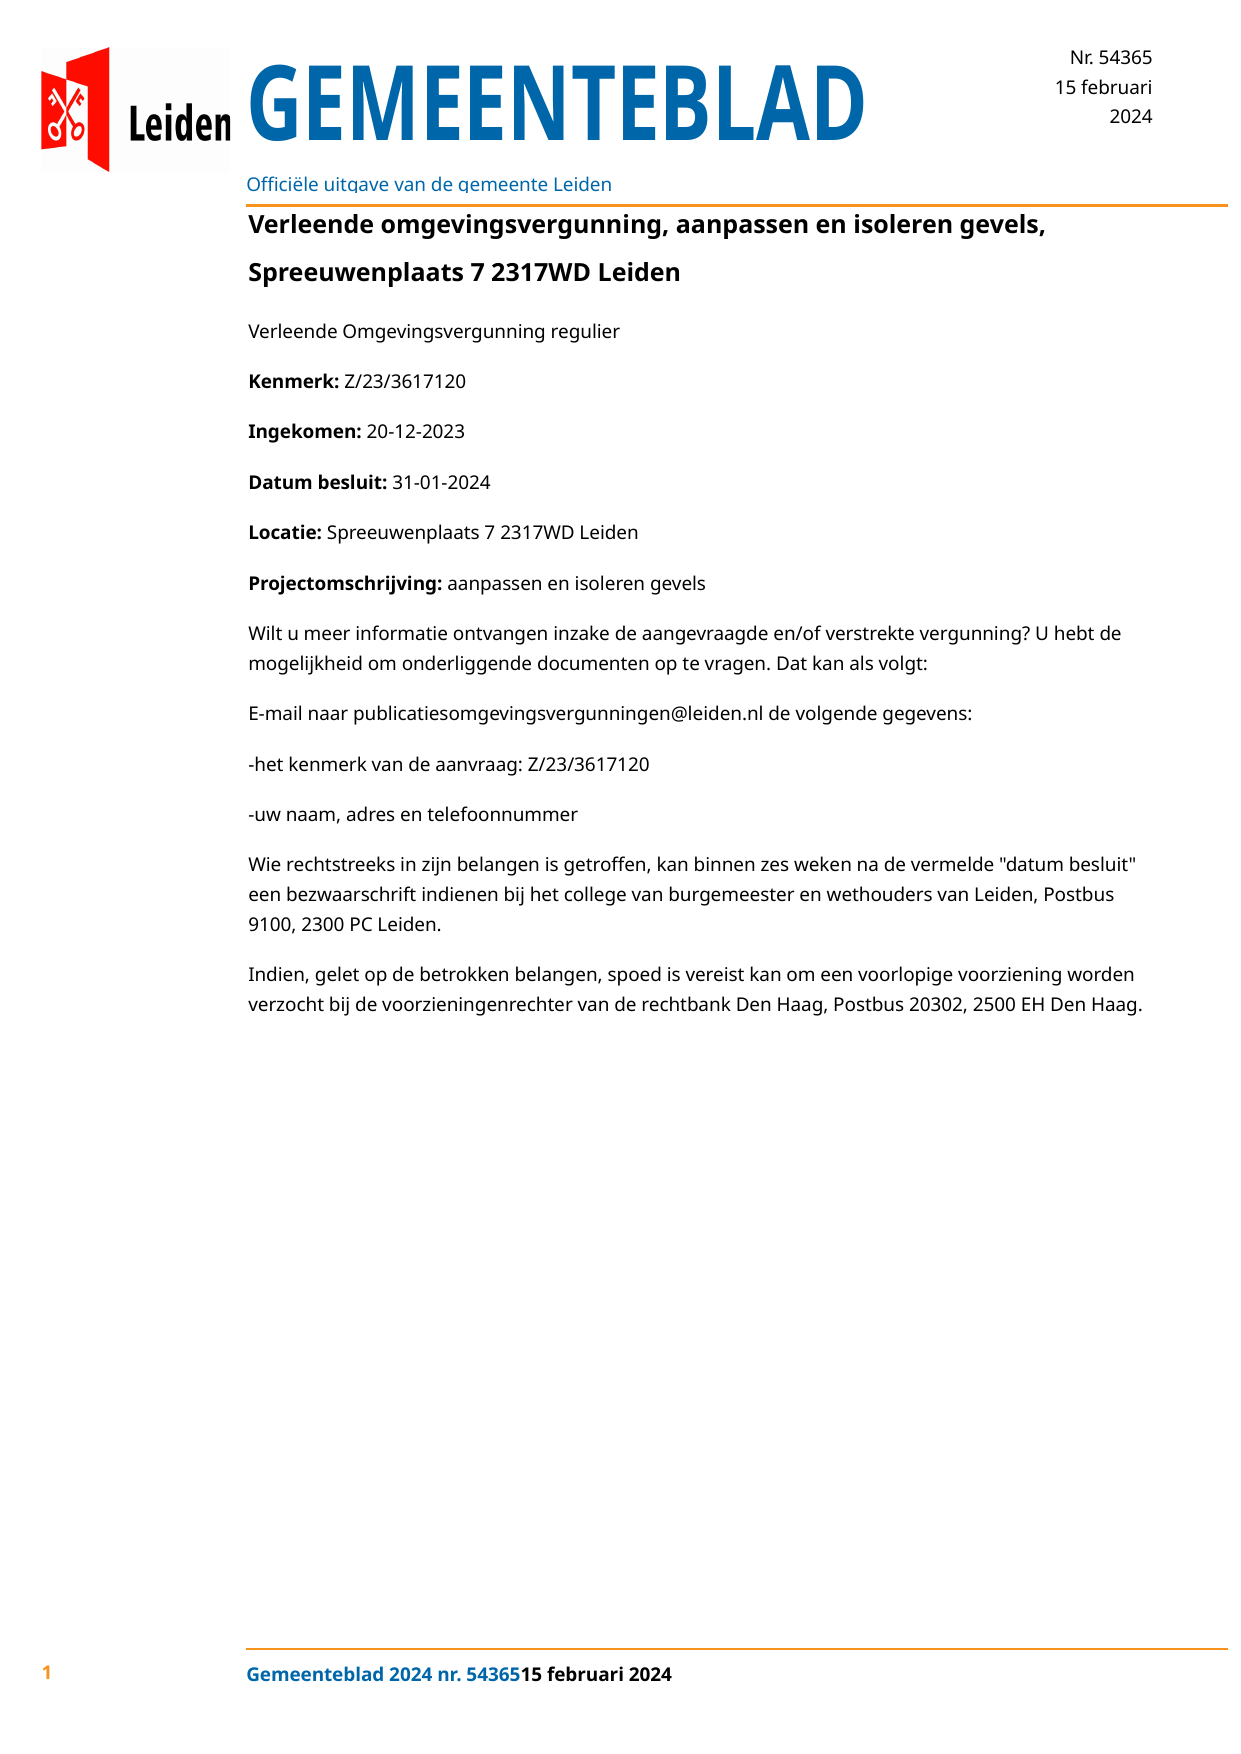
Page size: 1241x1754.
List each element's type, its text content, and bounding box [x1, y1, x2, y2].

text Verleende omgevingsvergunning, aanpassen en isoleren gevels, Spreeuwenplaats 7 2317WD Leiden [248, 207, 1152, 288]
text Wie rechtstreeks in zijn belangen is getroffen, kan binnen zes weken na de vermelde "datum besluit" een bezwaarschrift indienen bij het college van burgemeester en wethouders van Leiden, Postbus 9100, 2300 PC Leiden. [248, 852, 1152, 937]
text Indien, gelet op de betrokken belangen, spoed is vereist kan om een voorlopige voorziening worden verzocht bij de voorzieningenrechter van de rechtbank Den Haag, Postbus 20302, 2500 EH Den Haag. [248, 961, 1152, 1017]
text -uw naam, adres en telefoonnummer [248, 801, 1152, 827]
text Kenmerk: Z/23/3617120 [248, 368, 1152, 394]
text Verleende Omgevingsvergunning regulier [248, 318, 1152, 344]
text Datum besluit: 31-01-2024 [248, 469, 1152, 495]
text -het kenmerk van de aanvraag: Z/23/3617120 [248, 751, 1152, 777]
text Projectomschrijving: aanpassen en isoleren gevels [248, 570, 1152, 596]
text Wilt u meer informatie ontvangen inzake de aangevraagde en/of verstrekte vergunning? U hebt de mogelijkheid om onderliggende documenten op te vragen. Dat kan als volgt: [248, 620, 1152, 676]
picture [41, 47, 231, 172]
text Ingekomen: 20-12-2023 [248, 419, 1152, 444]
text Locatie: Spreeuwenplaats 7 2317WD Leiden [248, 519, 1152, 545]
text E-mail naar publicatiesomgevingsvergunningen@leiden.nl de volgende gegevens: [248, 700, 1152, 726]
